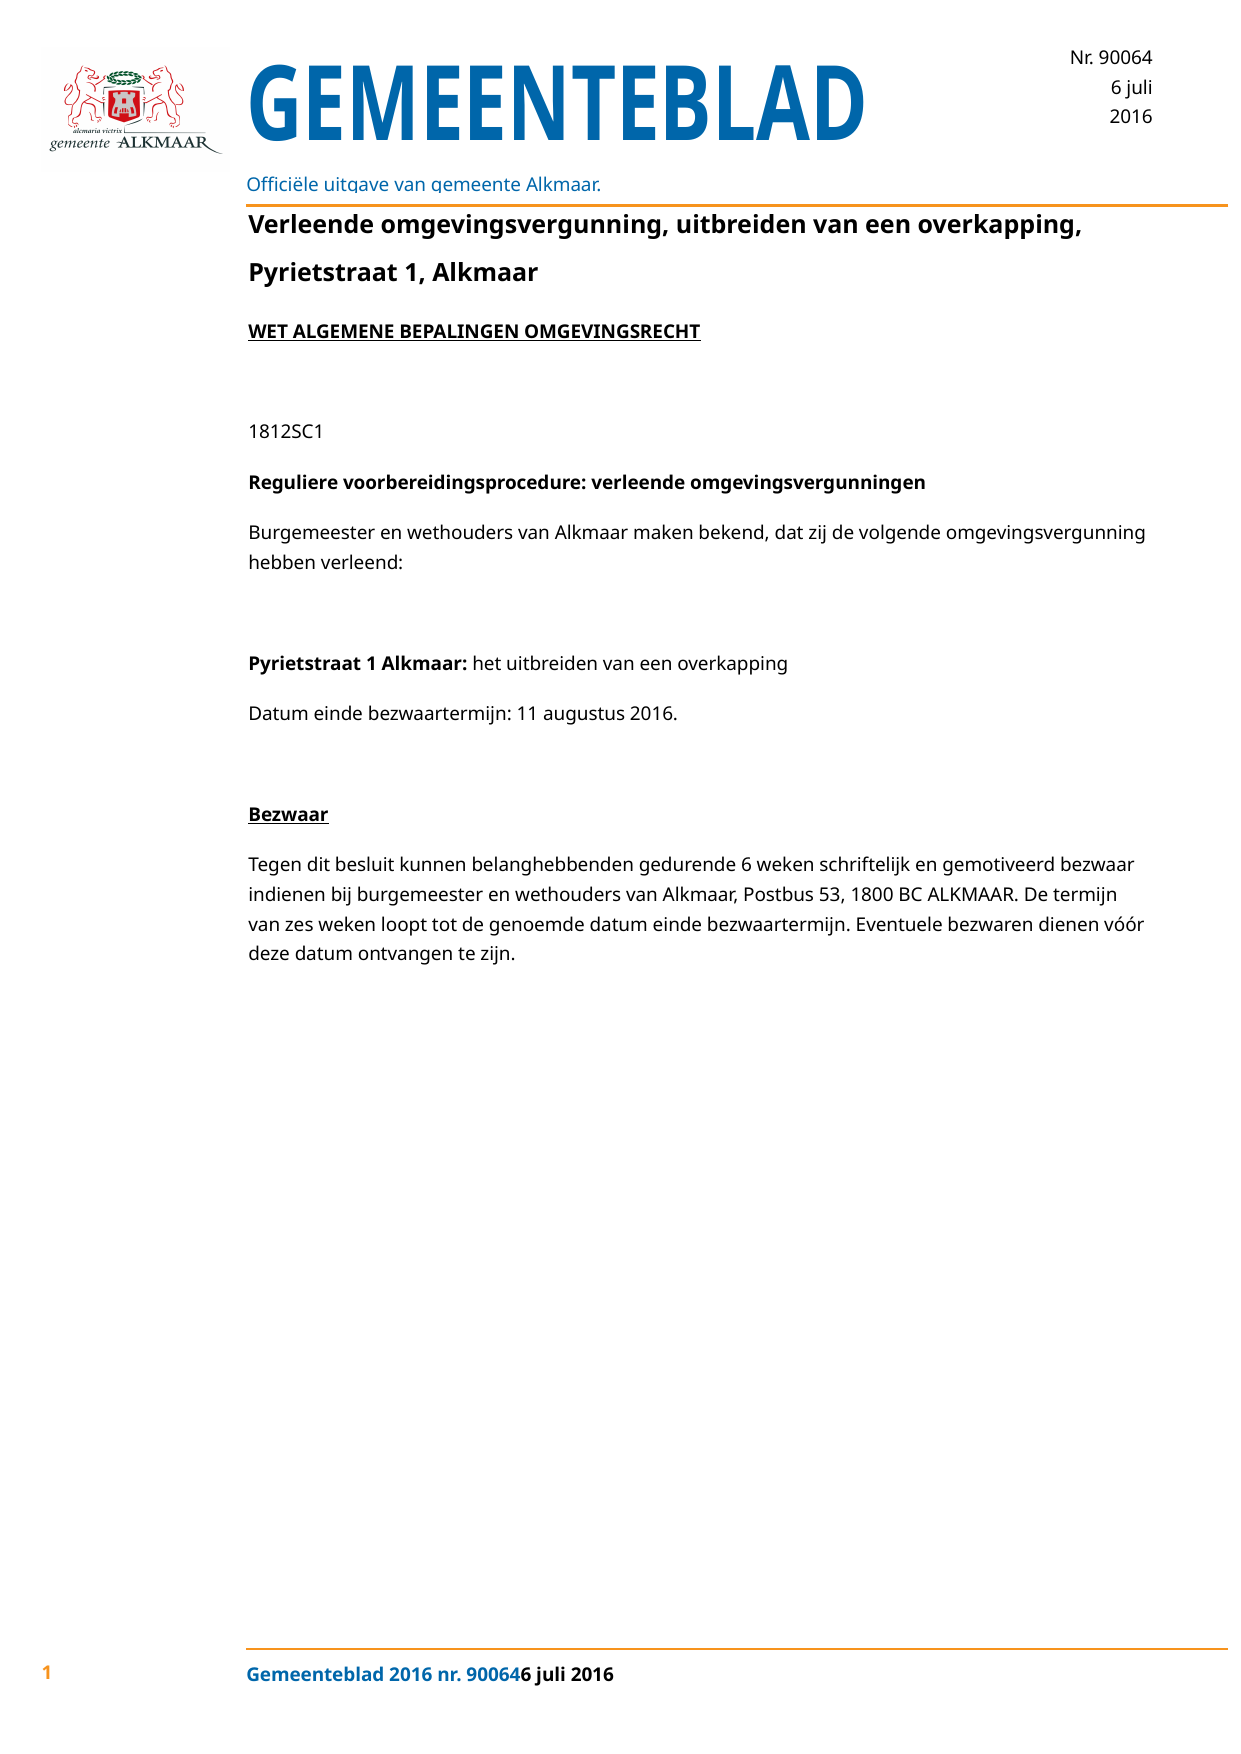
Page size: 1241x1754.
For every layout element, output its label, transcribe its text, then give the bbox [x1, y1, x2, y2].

text WET ALGEMENE BEPALINGEN OMGEVINGSRECHT [248, 318, 1152, 344]
picture [41, 47, 231, 172]
text Datum einde bezwaartermijn: 11 augustus 2016. [248, 700, 1152, 726]
text 1812SC1 [248, 419, 1152, 444]
text Bezwaar [248, 801, 1152, 827]
text Reguliere voorbereidingsprocedure: verleende omgevingsvergunningen [248, 469, 1152, 495]
text Tegen dit besluit kunnen belanghebbenden gedurende 6 weken schriftelijk en gemotiveerd bezwaar indienen bij burgemeester en wethouders van Alkmaar, Postbus 53, 1800 BC ALKMAAR. De termijn van zes weken loopt tot de genoemde datum einde bezwaartermijn. Eventuele bezwaren dienen vóór deze datum ontvangen te zijn. [248, 852, 1152, 966]
text Burgemeester en wethouders van Alkmaar maken bekend, dat zij de volgende omgevingsvergunning hebben verleend: [248, 519, 1152, 575]
text Pyrietstraat 1 Alkmaar: het uitbreiden van een overkapping [248, 650, 1152, 676]
text Verleende omgevingsvergunning, uitbreiden van een overkapping, Pyrietstraat 1, Alkmaar [248, 207, 1152, 288]
